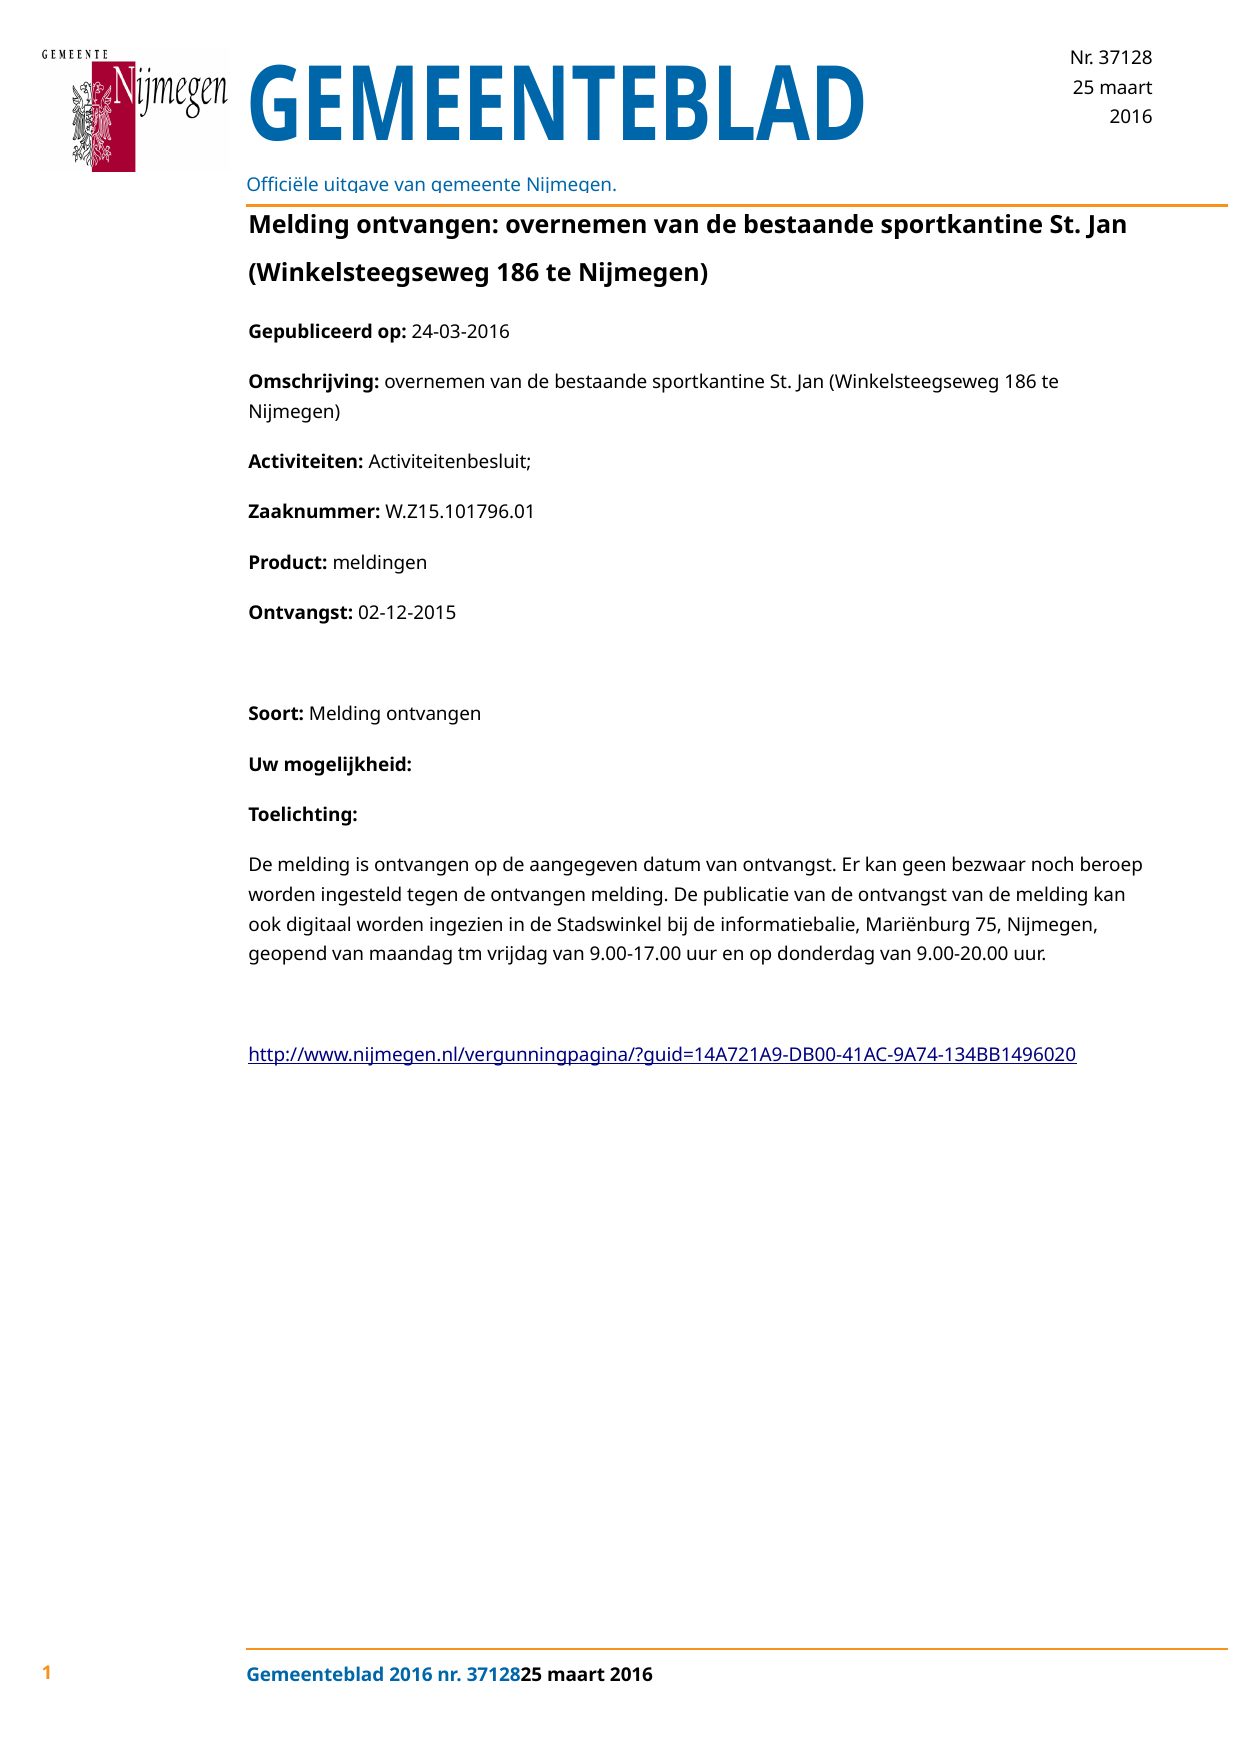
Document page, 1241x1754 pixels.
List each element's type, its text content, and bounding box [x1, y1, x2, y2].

text Soort: Melding ontvangen [248, 700, 1152, 726]
picture [41, 47, 231, 172]
text Toelichting: [248, 801, 1152, 827]
text Product: meldingen [248, 549, 1152, 575]
text De melding is ontvangen op de aangegeven datum van ontvangst. Er kan geen bezwaar noch beroep worden ingesteld tegen de ontvangen melding. De publicatie van de ontvangst van de melding kan ook digitaal worden ingezien in de Stadswinkel bij de informatiebalie, Mariënburg 75, Nijmegen, geopend van maandag tm vrijdag van 9.00-17.00 uur en op donderdag van 9.00-20.00 uur. [248, 852, 1152, 966]
text Zaaknummer: W.Z15.101796.01 [248, 499, 1152, 524]
text Omschrijving: overnemen van de bestaande sportkantine St. Jan (Winkelsteegseweg 186 te Nijmegen) [248, 368, 1152, 424]
text http://www.nijmegen.nl/vergunningpagina/?guid=14A721A9-DB00-41AC-9A74-134BB1496020 [248, 1041, 1152, 1067]
text Ontvangst: 02-12-2015 [248, 599, 1152, 625]
text Gepubliceerd op: 24-03-2016 [248, 318, 1152, 344]
text Uw mogelijkheid: [248, 751, 1152, 777]
text Activiteiten: Activiteitenbesluit; [248, 448, 1152, 474]
text Melding ontvangen: overnemen van de bestaande sportkantine St. Jan (Winkelsteegseweg 186 te Nijmegen) [248, 207, 1152, 288]
